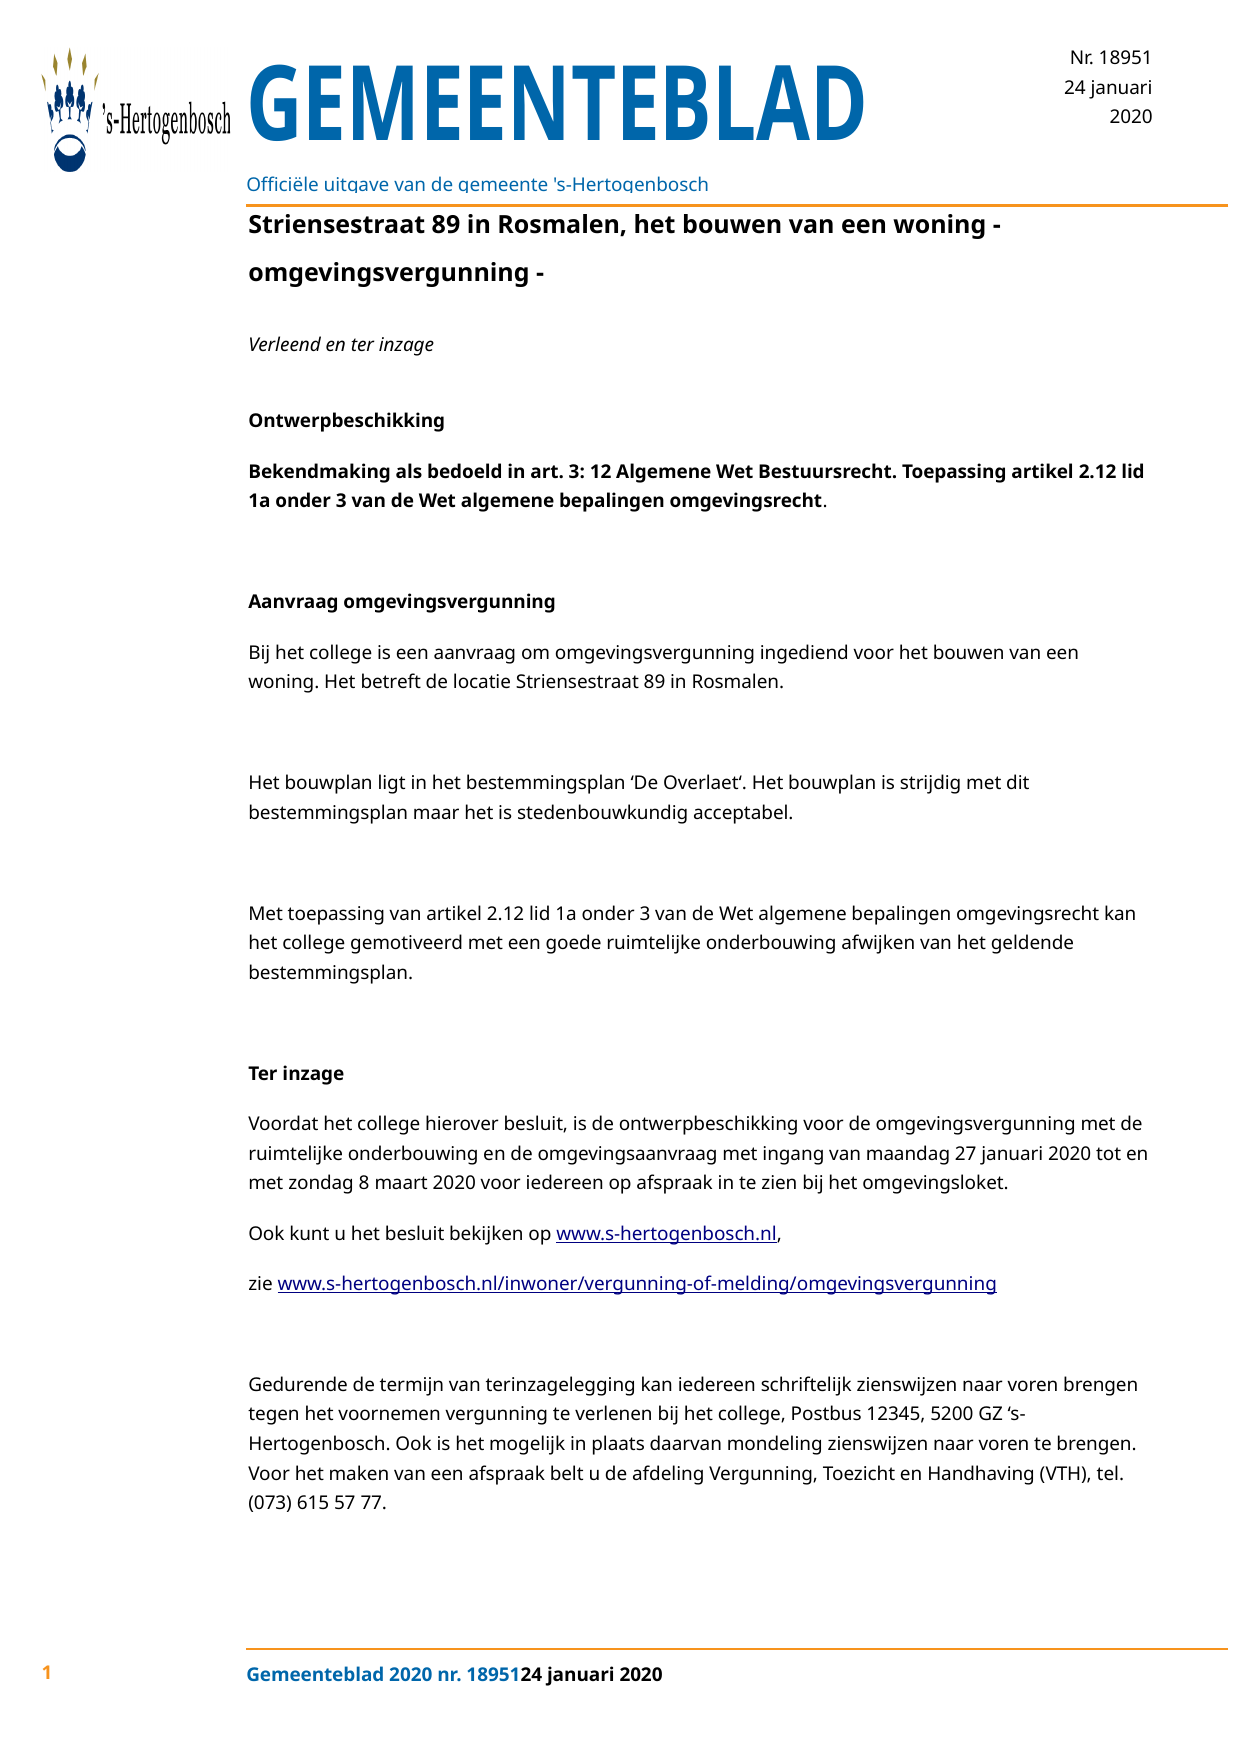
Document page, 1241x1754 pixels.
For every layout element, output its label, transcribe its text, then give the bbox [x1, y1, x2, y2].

text Bekendmaking als bedoeld in art. 3: 12 Algemene Wet Bestuursrecht. Toepassing artikel 2.12 lid 1a onder 3 van de Wet algemene bepalingen omgevingsrecht. [248, 458, 1152, 513]
text Bij het college is een aanvraag om omgevingsvergunning ingediend voor het bouwen van een woning. Het betreft de locatie Striensestraat 89 in Rosmalen. [248, 639, 1152, 694]
text Striensestraat 89 in Rosmalen, het bouwen van een woning - omgevingsvergunning - [248, 207, 1152, 288]
text Ontwerpbeschikking [248, 408, 1152, 433]
text zie www.s-hertogenbosch.nl/inwoner/vergunning-of-melding/omgevingsvergunning [248, 1270, 1152, 1296]
text Met toepassing van artikel 2.12 lid 1a onder 3 van de Wet algemene bepalingen omgevingsrecht kan het college gemotiveerd met een goede ruimtelijke onderbouwing afwijken van het geldende bestemmingsplan. [248, 900, 1152, 984]
text Voordat het college hierover besluit, is de ontwerpbeschikking voor de omgevingsvergunning met de ruimtelijke onderbouwing en de omgevingsaanvraag met ingang van maandag 27 januari 2020 tot en met zondag 8 maart 2020 voor iedereen op afspraak in te zien bij het omgevingsloket. [248, 1110, 1152, 1195]
picture [41, 47, 231, 172]
text Verleend en ter inzage [248, 331, 1152, 357]
text Gedurende de termijn van terinzagelegging kan iedereen schriftelijk zienswijzen naar voren brengen tegen het voornemen vergunning te verlenen bij het college, Postbus 12345, 5200 GZ ‘s-Hertogenbosch. Ook is het mogelijk in plaats daarvan mondeling zienswijzen naar voren te brengen. Voor het maken van een afspraak belt u de afdeling Vergunning, Toezicht en Handhaving (VTH), tel. (073) 615 57 77. [248, 1371, 1152, 1515]
text Het bouwplan ligt in het bestemmingsplan ‘De Overlaet‘. Het bouwplan is strijdig met dit bestemmingsplan maar het is stedenbouwkundig acceptabel. [248, 769, 1152, 824]
text Ter inzage [248, 1060, 1152, 1085]
text Aanvraag omgevingsvergunning [248, 588, 1152, 614]
text Ook kunt u het besluit bekijken op www.s-hertogenbosch.nl, [248, 1220, 1152, 1245]
